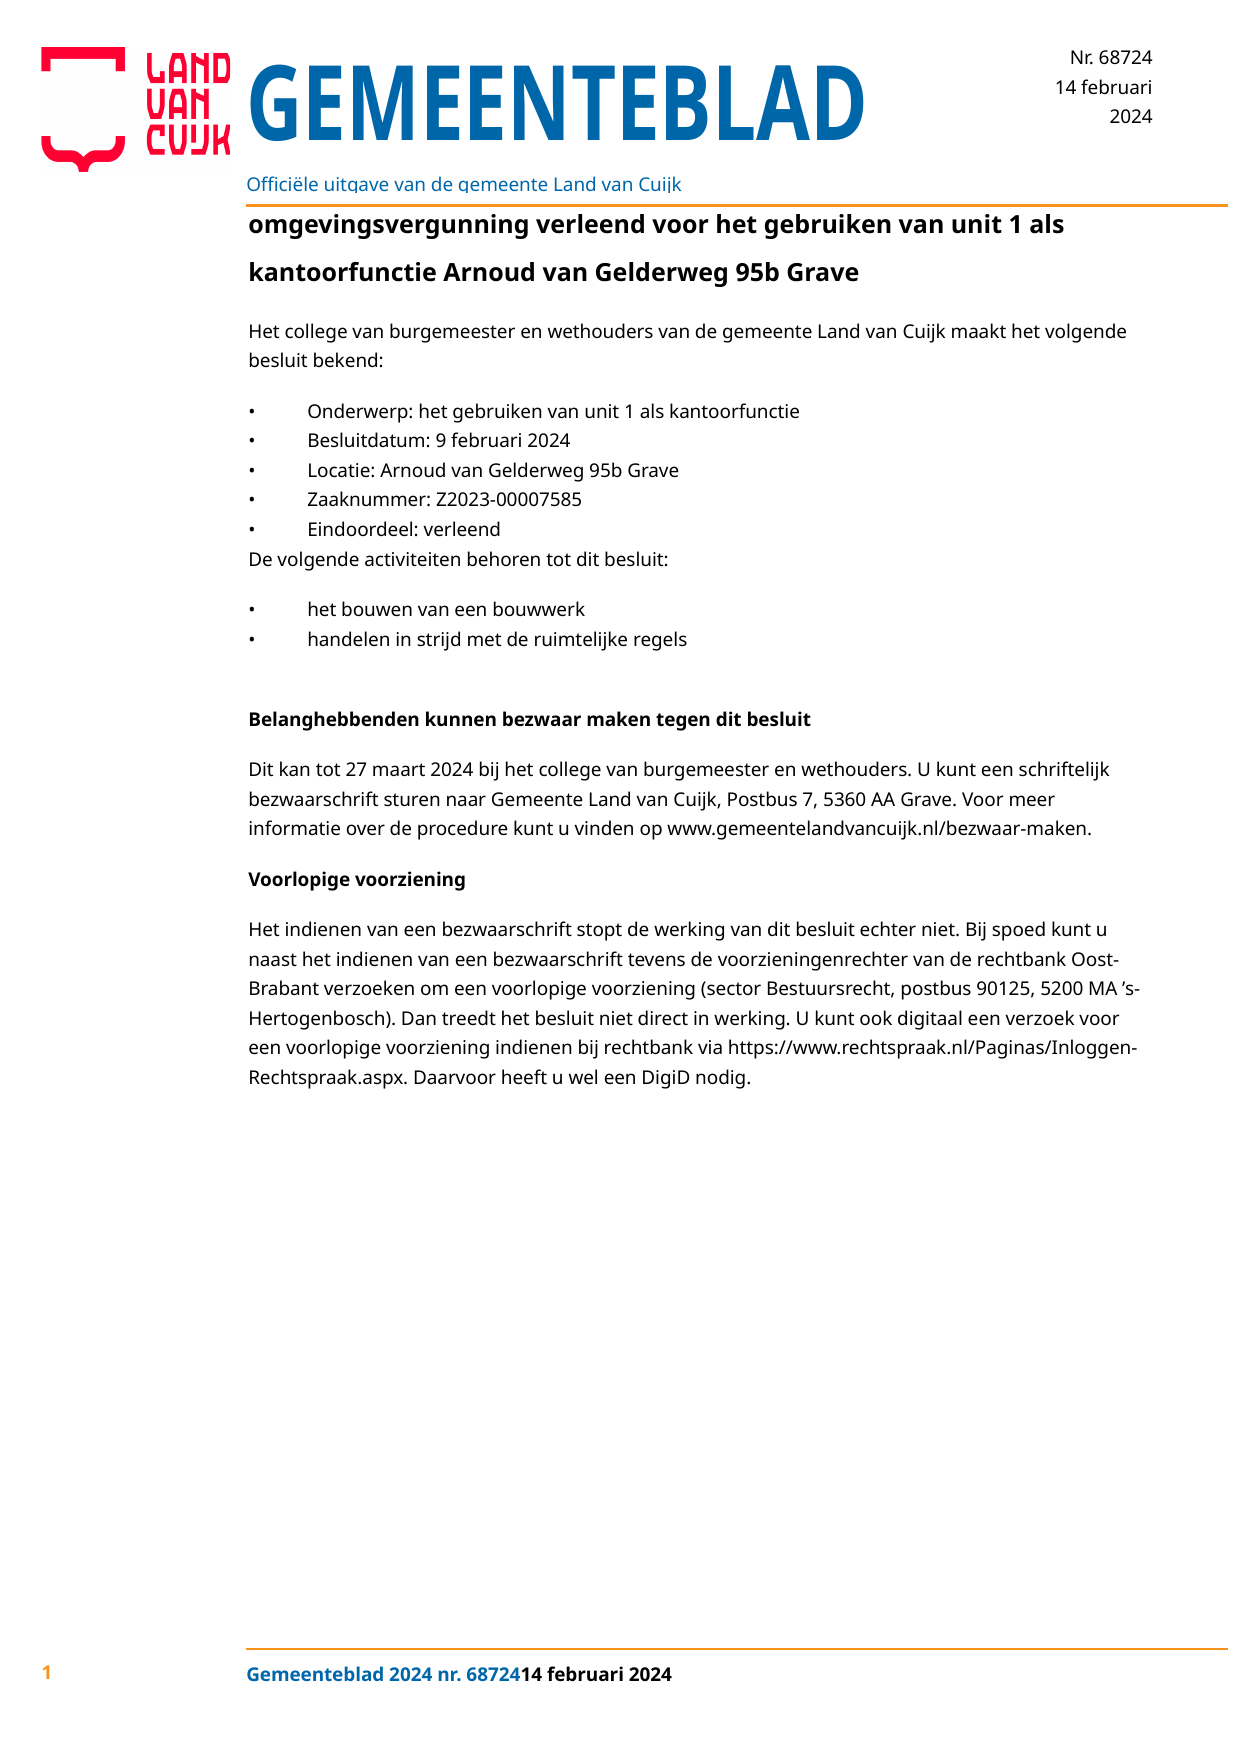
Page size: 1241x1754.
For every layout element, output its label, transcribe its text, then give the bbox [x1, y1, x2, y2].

text Voorlopige voorziening [248, 866, 1152, 892]
text De volgende activiteiten behoren tot dit besluit: [248, 546, 1152, 572]
list handelen in strijd met de ruimtelijke regels [248, 626, 1152, 652]
list Besluitdatum: 9 februari 2024 [248, 427, 1152, 453]
list het bouwen van een bouwwerk [248, 596, 1152, 622]
list Locatie: Arnoud van Gelderweg 95b Grave [248, 457, 1152, 483]
list Zaaknummer: Z2023-00007585 [248, 487, 1152, 512]
text Het college van burgemeester en wethouders van de gemeente Land van Cuijk maakt het volgende besluit bekend: [248, 318, 1152, 373]
picture [41, 47, 231, 172]
text Belanghebbenden kunnen bezwaar maken tegen dit besluit [248, 706, 1152, 732]
text omgevingsvergunning verleend voor het gebruiken van unit 1 als kantoorfunctie Arnoud van Gelderweg 95b Grave [248, 207, 1152, 288]
text Het indienen van een bezwaarschrift stopt de werking van dit besluit echter niet. Bij spoed kunt u naast het indienen van een bezwaarschrift tevens de voorzieningenrechter van de rechtbank Oost-Brabant verzoeken om een voorlopige voorziening (sector Bestuursrecht, postbus 90125, 5200 MA ’s-Hertogenbosch). Dan treedt het besluit niet direct in werking. U kunt ook digitaal een verzoek voor een voorlopige voorziening indienen bij rechtbank via https://www.rechtspraak.nl/Paginas/Inloggen-Rechtspraak.aspx. Daarvoor heeft u wel een DigiD nodig. [248, 916, 1152, 1090]
list Eindoordeel: verleend [248, 516, 1152, 542]
list Onderwerp: het gebruiken van unit 1 als kantoorfunctie [248, 398, 1152, 424]
text Dit kan tot 27 maart 2024 bij het college van burgemeester en wethouders. U kunt een schriftelijk bezwaarschrift sturen naar Gemeente Land van Cuijk, Postbus 7, 5360 AA Grave. Voor meer informatie over de procedure kunt u vinden op www.gemeentelandvancuijk.nl/bezwaar-maken. [248, 756, 1152, 841]
